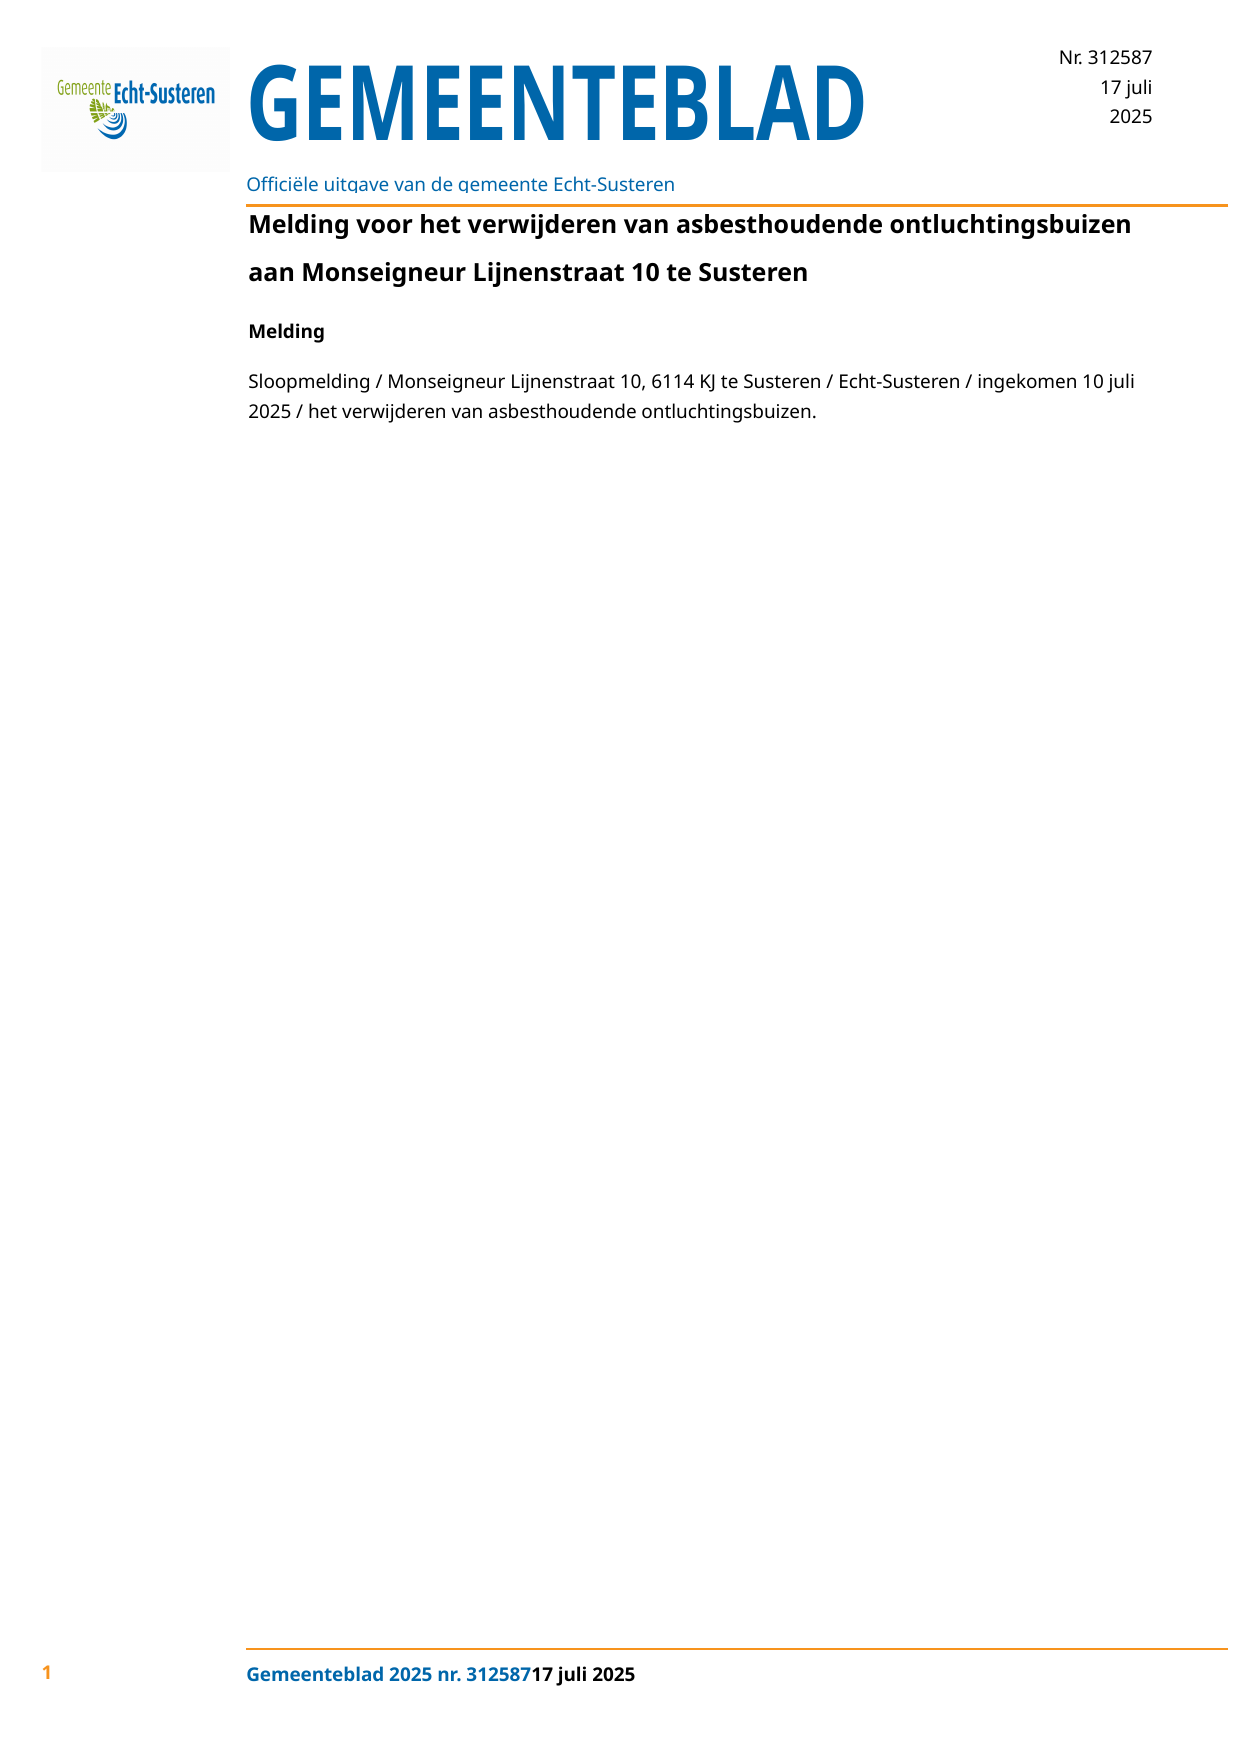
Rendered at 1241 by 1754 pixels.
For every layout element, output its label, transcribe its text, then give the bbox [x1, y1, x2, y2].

text Melding voor het verwijderen van asbesthoudende ontluchtingsbuizen aan Monseigneur Lijnenstraat 10 te Susteren [248, 207, 1152, 288]
picture [41, 47, 231, 172]
text Melding [248, 318, 1152, 344]
text Sloopmelding / Monseigneur Lijnenstraat 10, 6114 KJ te Susteren / Echt-Susteren / ingekomen 10 juli 2025 / het verwijderen van asbesthoudende ontluchtingsbuizen. [248, 368, 1152, 424]
